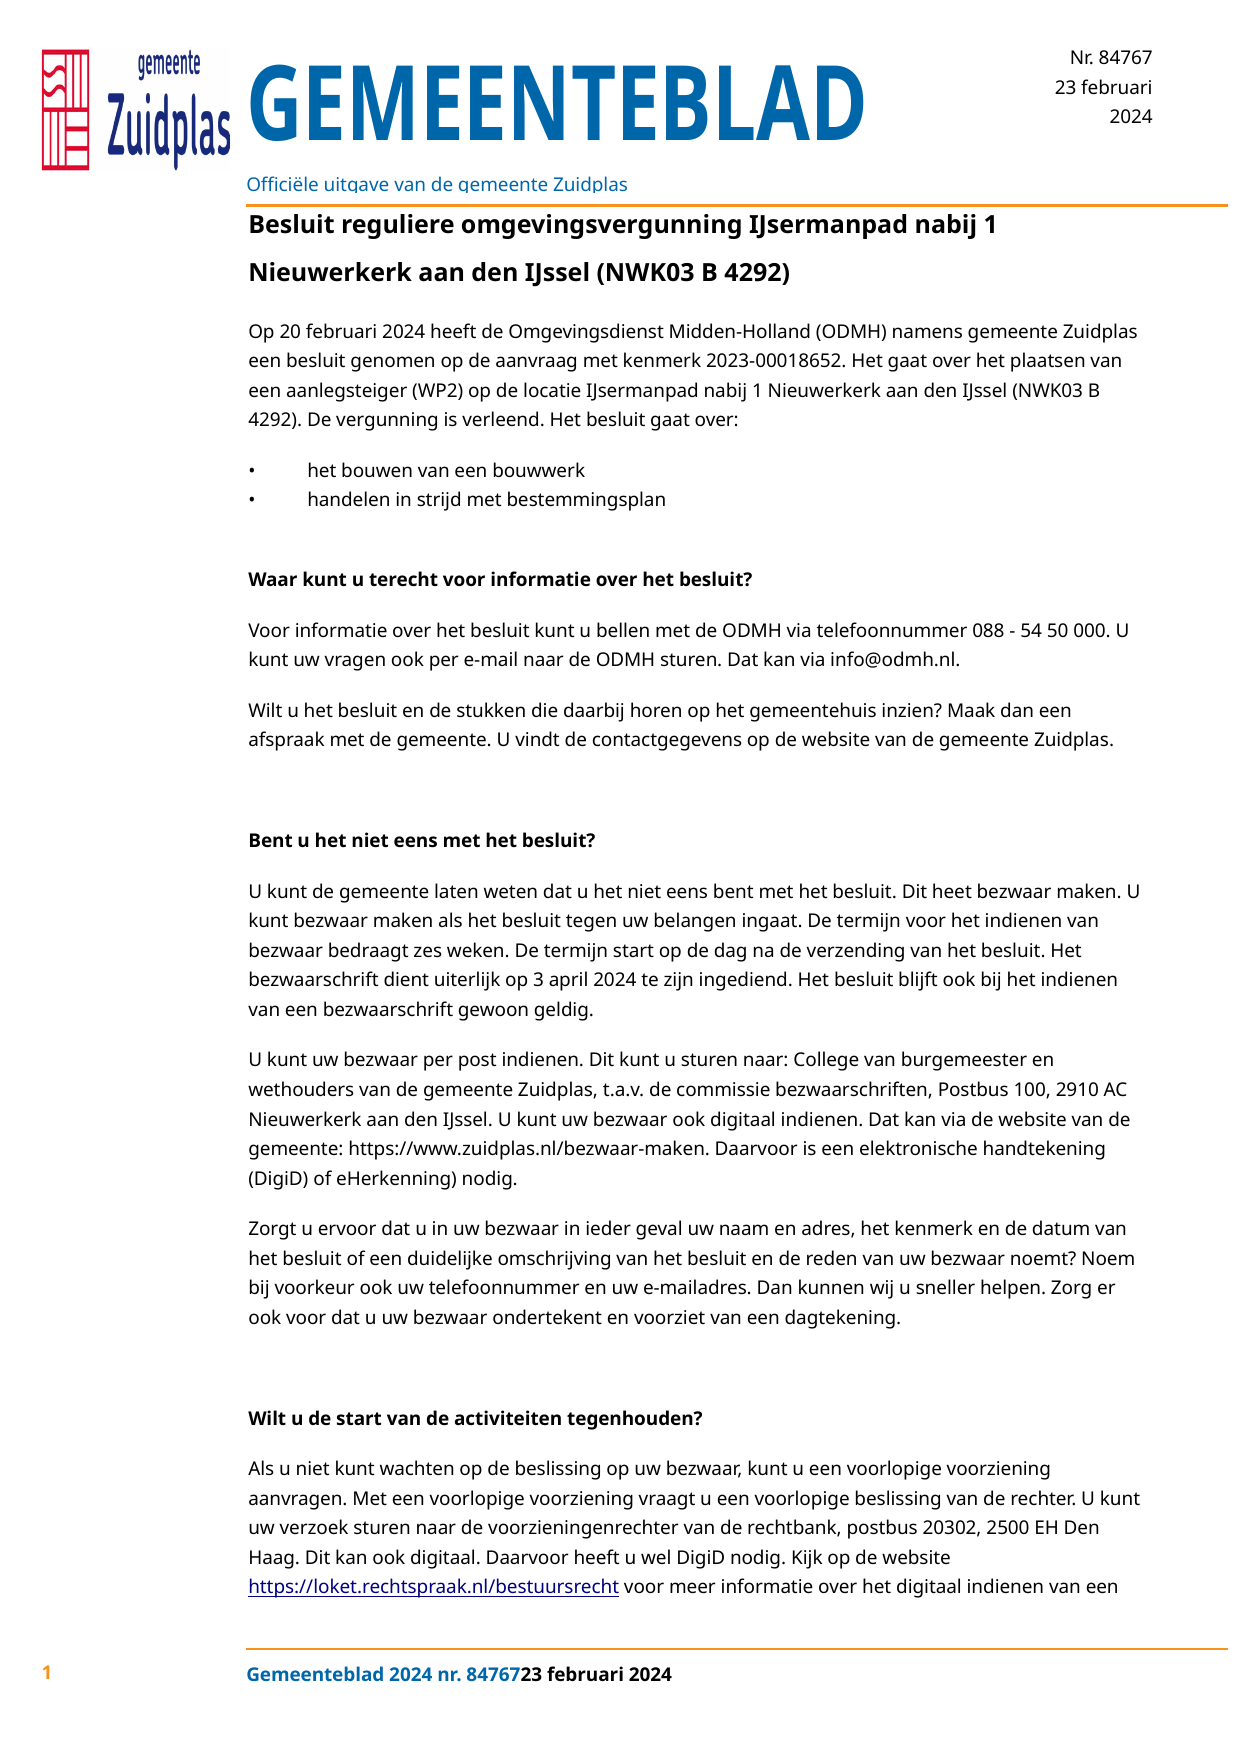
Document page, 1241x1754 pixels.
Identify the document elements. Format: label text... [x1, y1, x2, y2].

text U kunt de gemeente laten weten dat u het niet eens bent met het besluit. Dit heet bezwaar maken. U kunt bezwaar maken als het besluit tegen uw belangen ingaat. De termijn voor het indienen van bezwaar bedraagt zes weken. De termijn start op de dag na de verzending van het besluit. Het bezwaarschrift dient uiterlijk op 3 april 2024 te zijn ingediend. Het besluit blijft ook bij het indienen van een bezwaarschrift gewoon geldig. [248, 878, 1152, 1022]
text Als u niet kunt wachten op de beslissing op uw bezwaar, kunt u een voorlopige voorziening aanvragen. Met een voorlopige voorziening vraagt u een voorlopige beslissing van de rechter. U kunt uw verzoek sturen naar de voorzieningenrechter van de rechtbank, postbus 20302, 2500 EH Den Haag. Dit kan ook digitaal. Daarvoor heeft u wel DigiD nodig. Kijk op de website https://loket.rechtspraak.nl/bestuursrecht voor meer informatie over het digitaal indienen van een [248, 1455, 1152, 1599]
text Zorgt u ervoor dat u in uw bezwaar in ieder geval uw naam en adres, het kenmerk en de datum van het besluit of een duidelijke omschrijving van het besluit en de reden van uw bezwaar noemt? Noem bij voorkeur ook uw telefoonnummer en uw e-mailadres. Dan kunnen wij u sneller helpen. Zorg er ook voor dat u uw bezwaar ondertekent en voorziet van een dagtekening. [248, 1215, 1152, 1330]
text Wilt u de start van de activiteiten tegenhouden? [248, 1405, 1152, 1431]
text Voor informatie over het besluit kunt u bellen met de ODMH via telefoonnummer 088 - 54 50 000. U kunt uw vragen ook per e-mail naar de ODMH sturen. Dat kan via info@odmh.nl. [248, 617, 1152, 672]
text Besluit reguliere omgevingsvergunning IJsermanpad nabij 1 Nieuwerkerk aan den IJssel (NWK03 B 4292) [248, 207, 1152, 288]
text Wilt u het besluit en de stukken die daarbij horen op het gemeentehuis inzien? Maak dan een afspraak met de gemeente. U vindt de contactgegevens op de website van de gemeente Zuidplas. [248, 697, 1152, 752]
list het bouwen van een bouwwerk [248, 457, 1152, 483]
list handelen in strijd met bestemmingsplan [248, 487, 1152, 512]
text U kunt uw bezwaar per post indienen. Dit kunt u sturen naar: College van burgemeester en wethouders van de gemeente Zuidplas, t.a.v. de commissie bezwaarschriften, Postbus 100, 2910 AC Nieuwerkerk aan den IJssel. U kunt uw bezwaar ook digitaal indienen. Dat kan via de website van de gemeente: https://www.zuidplas.nl/bezwaar-maken. Daarvoor is een elektronische handtekening (DigiD) of eHerkenning) nodig. [248, 1047, 1152, 1191]
picture [41, 47, 231, 172]
text Op 20 februari 2024 heeft de Omgevingsdienst Midden-Holland (ODMH) namens gemeente Zuidplas een besluit genomen op de aanvraag met kenmerk 2023-00018652. Het gaat over het plaatsen van een aanlegsteiger (WP2) op de locatie IJsermanpad nabij 1 Nieuwerkerk aan den IJssel (NWK03 B 4292). De vergunning is verleend. Het besluit gaat over: [248, 318, 1152, 432]
text Waar kunt u terecht voor informatie over het besluit? [248, 567, 1152, 592]
text Bent u het niet eens met het besluit? [248, 827, 1152, 853]
